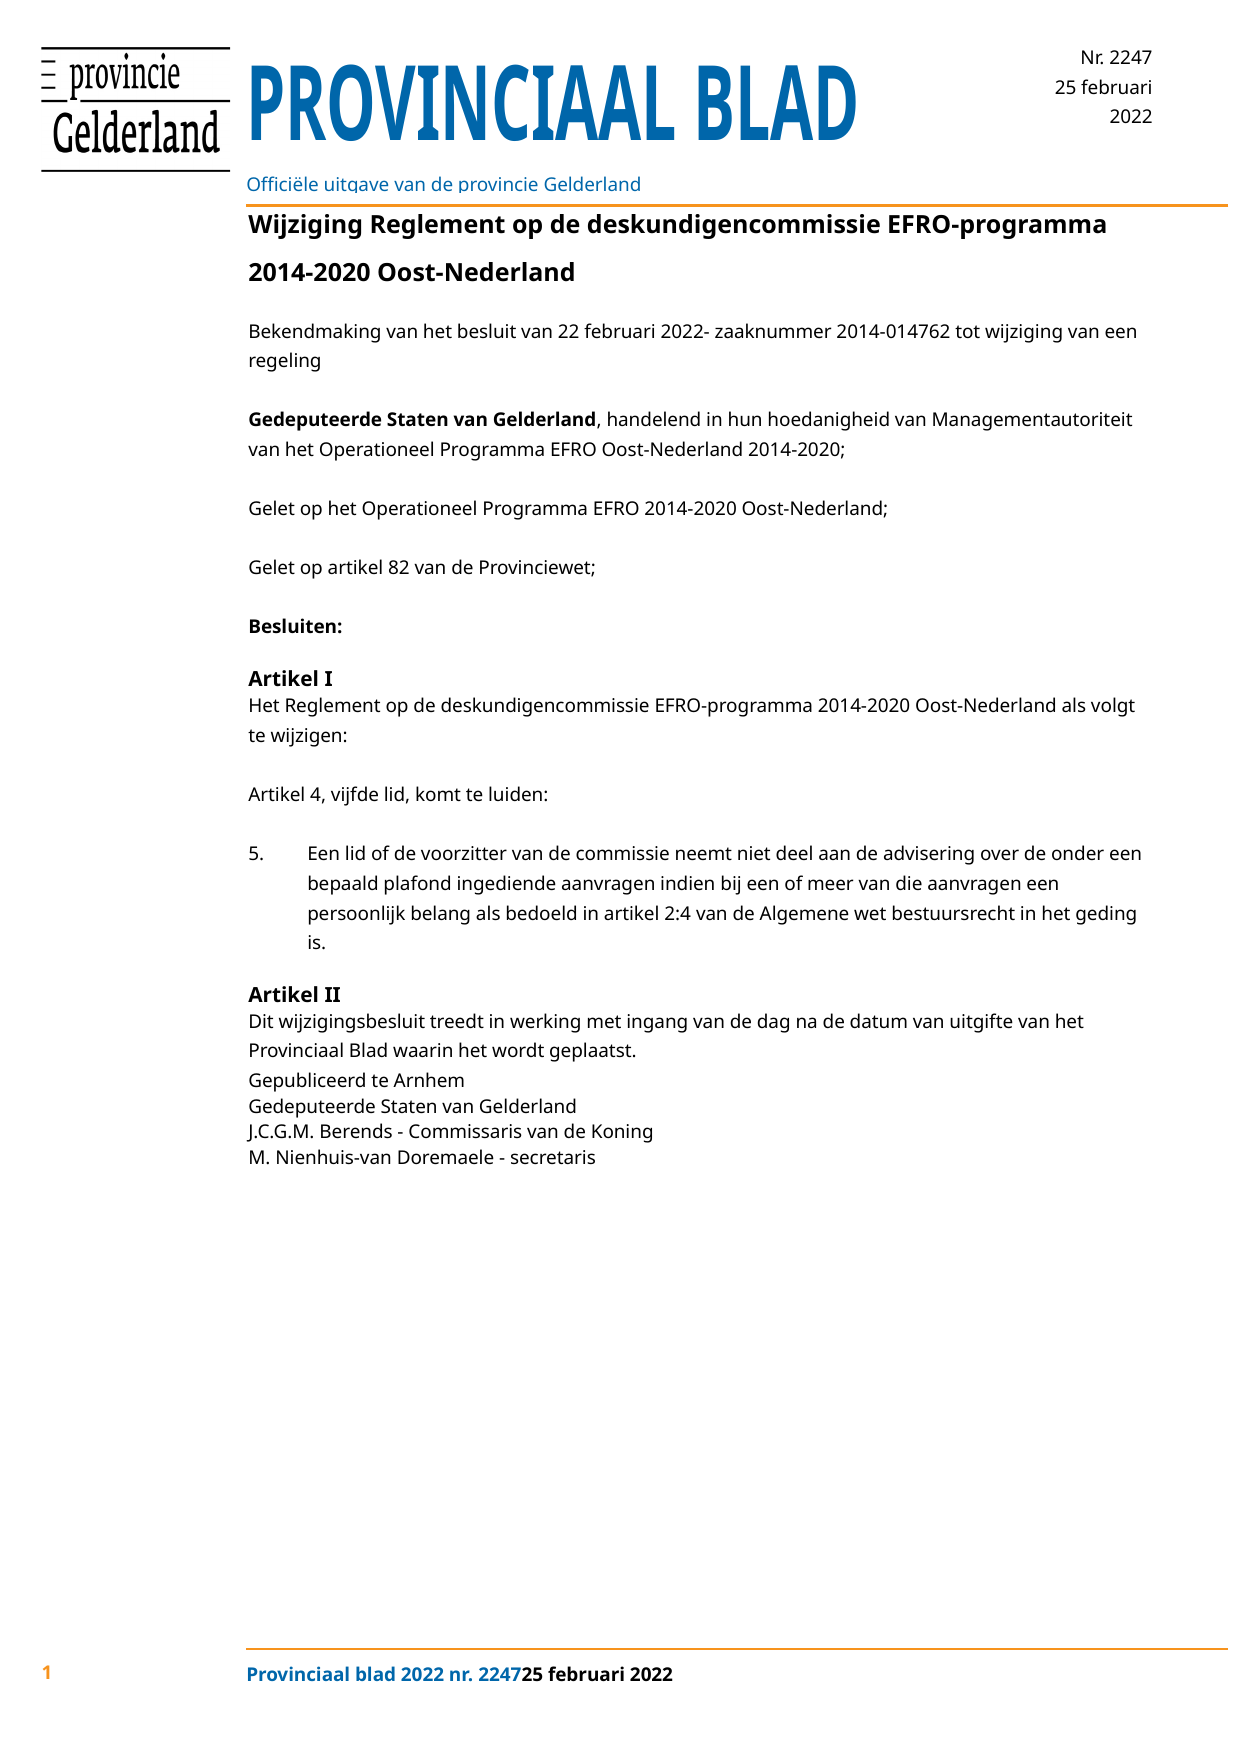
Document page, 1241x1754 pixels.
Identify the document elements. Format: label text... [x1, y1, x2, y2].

text Artikel I [248, 664, 1152, 693]
text Bekendmaking van het besluit van 22 februari 2022- zaaknummer 2014-014762 tot wijziging van een regeling [248, 318, 1152, 373]
text Gelet op artikel 82 van de Provinciewet; [248, 554, 1152, 580]
text Gepubliceerd te Arnhem [248, 1067, 1152, 1093]
list Een lid of de voorzitter van de commissie neemt niet deel aan de advisering over de onder een bepaald plafond ingediende aanvragen indien bij een of meer van die aanvragen een persoonlijk belang als bedoeld in artikel 2:4 van de Algemene wet bestuursrecht in het geding is. [248, 841, 1152, 955]
text M. Nienhuis-van Doremaele - secretaris [248, 1144, 1152, 1170]
text Gedeputeerde Staten van Gelderland [248, 1093, 1152, 1119]
text Artikel II [248, 980, 1152, 1008]
text Dit wijzigingsbesluit treedt in werking met ingang van de dag na de datum van uitgifte van het Provinciaal Blad waarin het wordt geplaatst. [248, 1008, 1152, 1063]
picture [41, 47, 231, 172]
text Gedeputeerde Staten van Gelderland, handelend in hun hoedanigheid van Managementautoriteit van het Operationeel Programma EFRO Oost-Nederland 2014-2020; [248, 407, 1152, 462]
text Artikel 4, vijfde lid, komt te luiden: [248, 781, 1152, 807]
text J.C.G.M. Berends - Commissaris van de Koning [248, 1119, 1152, 1144]
text Wijziging Reglement op de deskundigencommissie EFRO-programma 2014-2020 Oost-Nederland [248, 207, 1152, 288]
text Gelet op het Operationeel Programma EFRO 2014-2020 Oost-Nederland; [248, 495, 1152, 521]
text Besluiten: [248, 614, 1152, 639]
text Het Reglement op de deskundigencommissie EFRO-programma 2014-2020 Oost-Nederland als volgt te wijzigen: [248, 693, 1152, 748]
